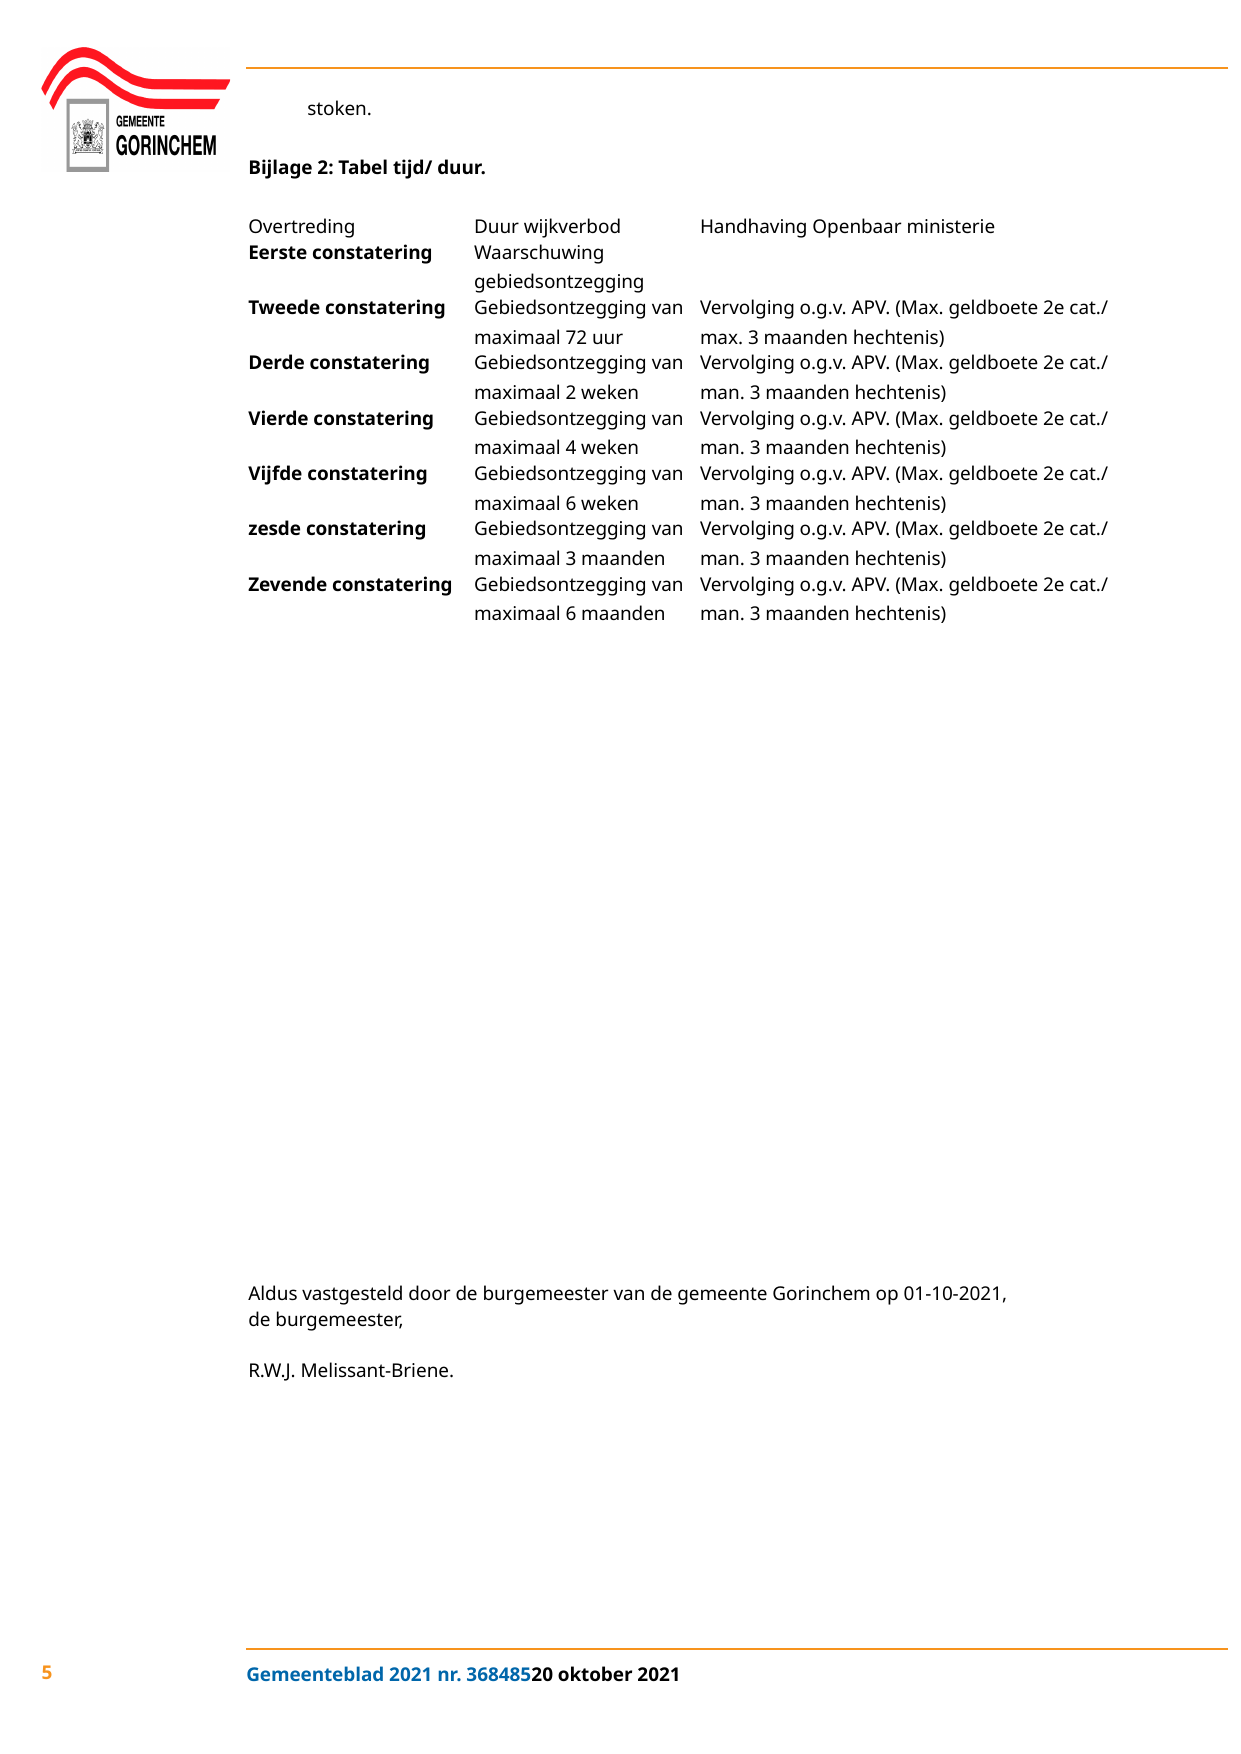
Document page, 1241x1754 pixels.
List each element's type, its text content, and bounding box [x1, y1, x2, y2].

table_cell Tweede constatering [248, 294, 474, 349]
table_cell Vervolging o.g.v. APV. (Max. geldboete 2e cat./ man. 3 maanden hechtenis) [700, 516, 1152, 571]
table_header Handhaving Openbaar ministerie [700, 213, 1152, 239]
table_cell Gebiedsontzegging van maximaal 6 weken [474, 460, 700, 516]
table_cell Waarschuwing gebiedsontzegging [474, 239, 700, 294]
text R.W.J. Melissant-Briene. [248, 1357, 1152, 1383]
table_cell Vervolging o.g.v. APV. (Max. geldboete 2e cat./ man. 3 maanden hechtenis) [700, 350, 1152, 405]
table_header Overtreding [248, 213, 474, 239]
table_cell Gebiedsontzegging van maximaal 3 maanden [474, 516, 700, 571]
table_cell Gebiedsontzegging van maximaal 2 weken [474, 350, 700, 405]
text Bijlage 2: Tabel tijd/ duur. [248, 154, 1152, 180]
table_cell Gebiedsontzegging van maximaal 6 maanden [474, 571, 700, 626]
text Aldus vastgesteld door de burgemeester van de gemeente Gorinchem op 01-10-2021, [248, 1280, 1152, 1306]
list stoken. [248, 95, 1152, 121]
table_header Duur wijkverbod [474, 213, 700, 239]
text de burgemeester, [248, 1306, 1152, 1332]
table_cell [700, 239, 1152, 294]
table_cell Vervolging o.g.v. APV. (Max. geldboete 2e cat./ max. 3 maanden hechtenis) [700, 294, 1152, 349]
table_cell Vijfde constatering [248, 460, 474, 516]
table_cell Vervolging o.g.v. APV. (Max. geldboete 2e cat./ man. 3 maanden hechtenis) [700, 405, 1152, 460]
picture [41, 47, 231, 172]
table_cell Eerste constatering [248, 239, 474, 294]
table_cell Vervolging o.g.v. APV. (Max. geldboete 2e cat./ man. 3 maanden hechtenis) [700, 460, 1152, 516]
table_cell Vervolging o.g.v. APV. (Max. geldboete 2e cat./ man. 3 maanden hechtenis) [700, 571, 1152, 626]
table_cell Gebiedsontzegging van maximaal 72 uur [474, 294, 700, 349]
table_cell Zevende constatering [248, 571, 474, 626]
table_cell Derde constatering [248, 350, 474, 405]
table_cell zesde constatering [248, 516, 474, 571]
table_cell Vierde constatering [248, 405, 474, 460]
table_cell Gebiedsontzegging van maximaal 4 weken [474, 405, 700, 460]
